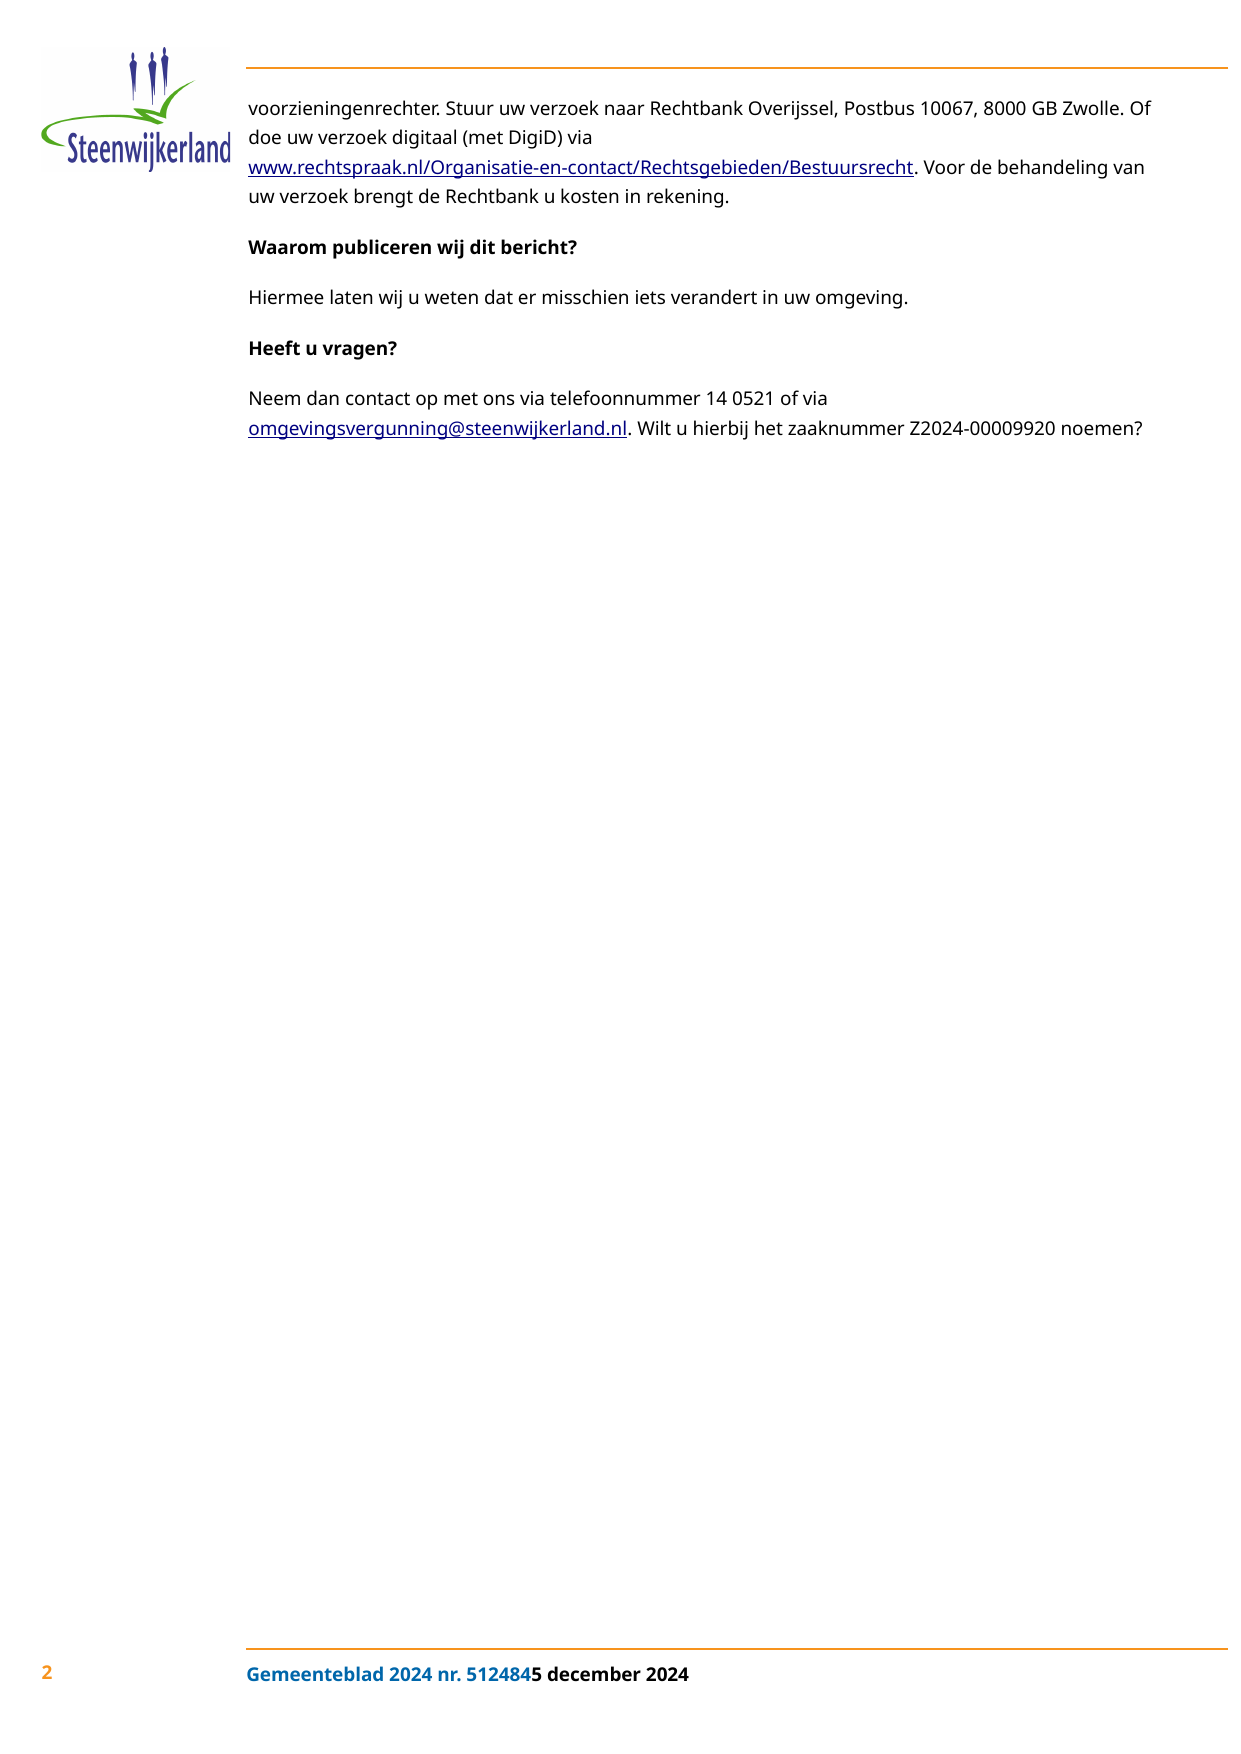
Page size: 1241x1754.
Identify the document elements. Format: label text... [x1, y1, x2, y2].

text Neem dan contact op met ons via telefoonnummer 14 0521 of via omgevingsvergunning@steenwijkerland.nl. Wilt u hierbij het zaaknummer Z2024-00009920 noemen? [248, 385, 1152, 441]
text voorzieningenrechter. Stuur uw verzoek naar Rechtbank Overijssel, Postbus 10067, 8000 GB Zwolle. Of doe uw verzoek digitaal (met DigiD) via www.rechtspraak.nl/Organisatie-en-contact/Rechtsgebieden/Bestuursrecht. Voor de behandeling van uw verzoek brengt de Rechtbank u kosten in rekening. [248, 95, 1152, 209]
text Waarom publiceren wij dit bericht? [248, 234, 1152, 260]
text Heeft u vragen? [248, 335, 1152, 361]
text Hiermee laten wij u weten dat er misschien iets verandert in uw omgeving. [248, 284, 1152, 310]
picture [41, 47, 231, 172]
